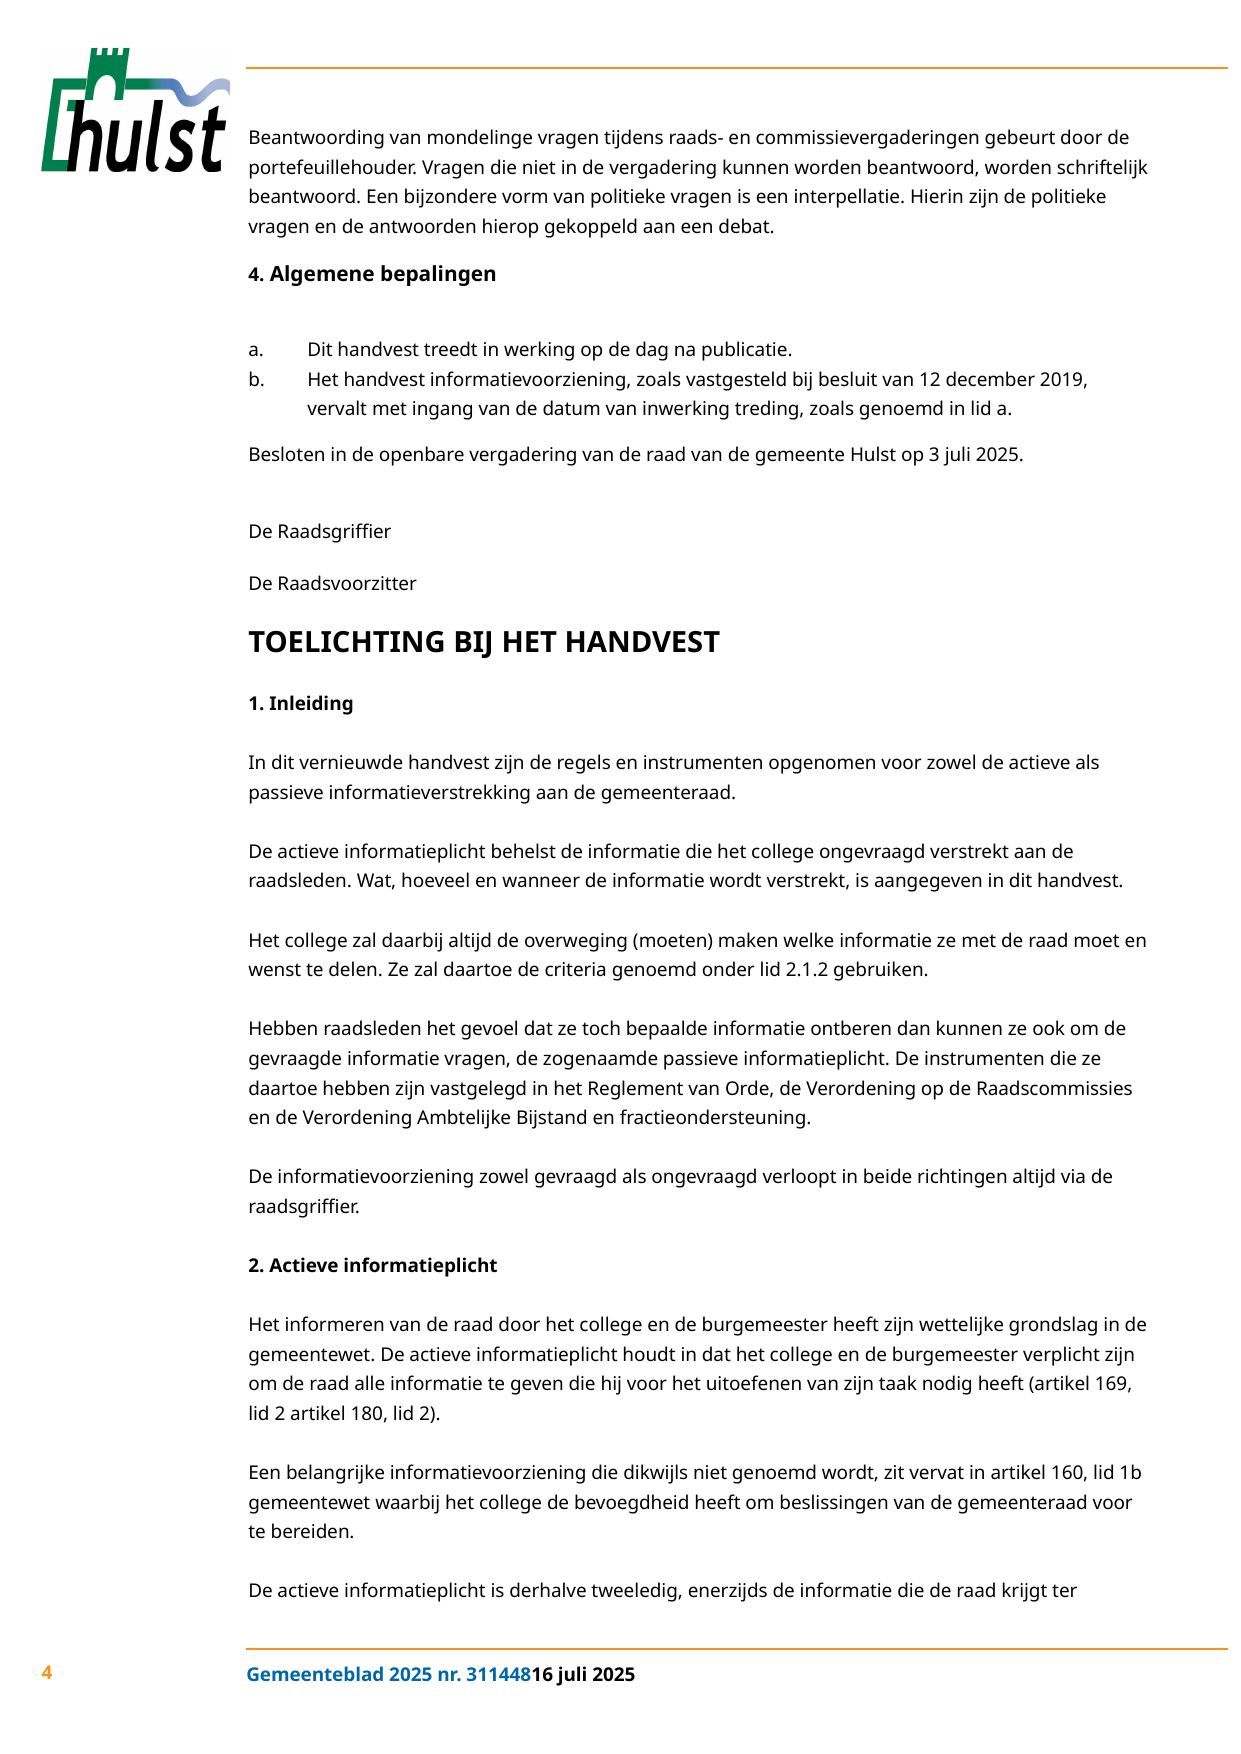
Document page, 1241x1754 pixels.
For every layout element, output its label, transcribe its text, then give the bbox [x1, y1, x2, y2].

list Het handvest informatievoorziening, zoals vastgesteld bij besluit van 12 december 2019, vervalt met ingang van de datum van inwerking treding, zoals genoemd in lid a. [248, 366, 1152, 421]
text Besloten in de openbare vergadering van de raad van de gemeente Hulst op 3 juli 2025. [248, 441, 1152, 467]
text Het informeren van de raad door het college en de burgemeester heeft zijn wettelijke grondslag in de gemeentewet. De actieve informatieplicht houdt in dat het college en de burgemeester verplicht zijn om de raad alle informatie te geven die hij voor het uitoefenen van zijn taak nodig heeft (artikel 169, lid 2 artikel 180, lid 2). [248, 1311, 1152, 1426]
text Een belangrijke informatievoorziening die dikwijls niet genoemd wordt, zit vervat in artikel 160, lid 1b gemeentewet waarbij het college de bevoegdheid heeft om beslissingen van de gemeenteraad voor te bereiden. [248, 1459, 1152, 1544]
text 1. Inleiding [248, 690, 1152, 716]
text De actieve informatieplicht is derhalve tweeledig, enerzijds de informatie die de raad krijgt ter [248, 1578, 1152, 1603]
text Hebben raadsleden het gevoel dat ze toch bepaalde informatie ontberen dan kunnen ze ook om de gevraagde informatie vragen, de zogenaamde passieve informatieplicht. De instrumenten die ze daartoe hebben zijn vastgelegd in het Reglement van Orde, de Verordening op de Raadscommissies en de Verordening Ambtelijke Bijstand en fractieondersteuning. [248, 1016, 1152, 1130]
text Het college zal daarbij altijd de overweging (moeten) maken welke informatie ze met de raad moet en wenst te delen. Ze zal daartoe de criteria genoemd onder lid 2.1.2 gebruiken. [248, 927, 1152, 982]
text De Raadsgriffier [248, 518, 1152, 544]
text De informatievoorziening zowel gevraagd als ongevraagd verloopt in beide richtingen altijd via de raadsgriffier. [248, 1163, 1152, 1219]
list Dit handvest treedt in werking op de dag na publicatie. [248, 336, 1152, 362]
text 2. Actieve informatieplicht [248, 1252, 1152, 1278]
text De actieve informatieplicht behelst de informatie die het college ongevraagd verstrekt aan de raadsleden. Wat, hoeveel en wanneer de informatie wordt verstrekt, is aangegeven in dit handvest. [248, 838, 1152, 893]
picture [41, 47, 231, 172]
text De Raadsvoorzitter [248, 570, 1152, 596]
text Beantwoording van mondelinge vragen tijdens raads- en commissievergaderingen gebeurt door de portefeuillehouder. Vragen die niet in de vergadering kunnen worden beantwoord, worden schriftelijk beantwoord. Een bijzondere vorm van politieke vragen is een interpellatie. Hierin zijn de politieke vragen en de antwoorden hierop gekoppeld aan een debat. [248, 124, 1152, 239]
text 4. Algemene bepalingen [248, 259, 1152, 287]
text In dit vernieuwde handvest zijn de regels en instrumenten opgenomen voor zowel de actieve als passieve informatieverstrekking aan de gemeenteraad. [248, 749, 1152, 805]
text TOELICHTING BIJ HET HANDVEST [248, 621, 1152, 661]
